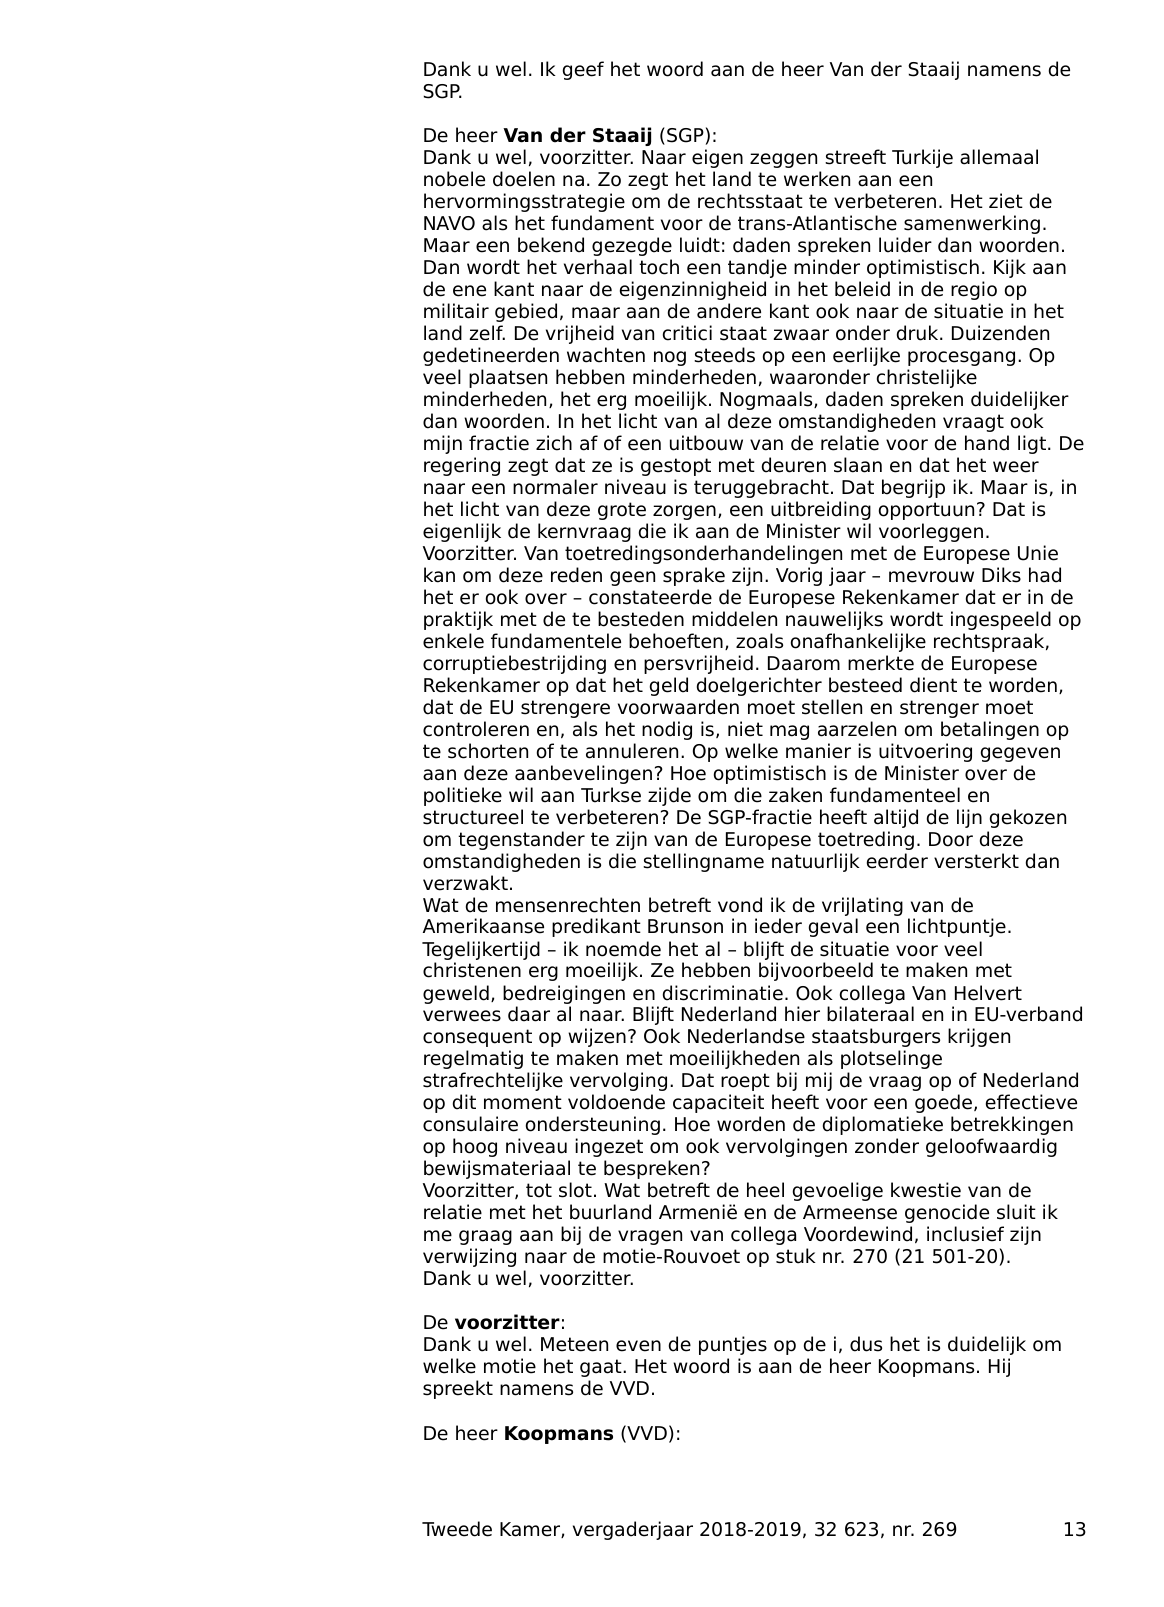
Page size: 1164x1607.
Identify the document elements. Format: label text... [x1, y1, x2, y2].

text Voorzitter, tot slot. Wat betreft de heel gevoelige kwestie van de relatie met het buurland Armenië en de Armeense genocide sluit ik me graag aan bij de vragen van collega Voordewind, inclusief zijn verwijzing naar de motie-Rouvoet op stuk nr. 270 (21 501-20). [422, 1180, 1087, 1268]
text Dank u wel, voorzitter. [422, 1268, 1087, 1290]
text Wat de mensenrechten betreft vond ik de vrijlating van de Amerikaanse predikant Brunson in ieder geval een lichtpuntje. Tegelijkertijd – ik noemde het al – blijft de situatie voor veel christenen erg moeilijk. Ze hebben bijvoorbeeld te maken met geweld, bedreigingen en discriminatie. Ook collega Van Helvert verwees daar al naar. Blijft Nederland hier bilateraal en in EU-verband consequent op wijzen? Ook Nederlandse staatsburgers krijgen regelmatig te maken met moeilijkheden als plotselinge strafrechtelijke vervolging. Dat roept bij mij de vraag op of Nederland op dit moment voldoende capaciteit heeft voor een goede, effectieve consulaire ondersteuning. Hoe worden de diplomatieke betrekkingen op hoog niveau ingezet om ook vervolgingen zonder geloofwaardig bewijsmateriaal te bespreken? [422, 894, 1087, 1180]
text Dank u wel. Ik geef het woord aan de heer Van der Staaij namens de SGP. [422, 59, 1087, 103]
text Dank u wel. Meteen even de puntjes op de i, dus het is duidelijk om welke motie het gaat. Het woord is aan de heer Koopmans. Hij spreekt namens de VVD. [422, 1334, 1087, 1400]
text De heer Van der Staaij (SGP): [422, 125, 1087, 147]
text Voorzitter. Van toetredingsonderhandelingen met de Europese Unie kan om deze reden geen sprake zijn. Vorig jaar – mevrouw Diks had het er ook over – constateerde de Europese Rekenkamer dat er in de praktijk met de te besteden middelen nauwelijks wordt ingespeeld op enkele fundamentele behoeften, zoals onafhankelijke rechtspraak, corruptiebestrijding en persvrijheid. Daarom merkte de Europese Rekenkamer op dat het geld doelgerichter besteed dient te worden, dat de EU strengere voorwaarden moet stellen en strenger moet controleren en, als het nodig is, niet mag aarzelen om betalingen op te schorten of te annuleren. Op welke manier is uitvoering gegeven aan deze aanbevelingen? Hoe optimistisch is de Minister over de politieke wil aan Turkse zijde om die zaken fundamenteel en structureel te verbeteren? De SGP-fractie heeft altijd de lijn gekozen om tegenstander te zijn van de Europese toetreding. Door deze omstandigheden is die stellingname natuurlijk eerder versterkt dan verzwakt. [422, 543, 1087, 894]
text De voorzitter: [422, 1312, 1087, 1334]
text Dank u wel, voorzitter. Naar eigen zeggen streeft Turkije allemaal nobele doelen na. Zo zegt het land te werken aan een hervormingsstrategie om de rechtsstaat te verbeteren. Het ziet de NAVO als het fundament voor de trans-Atlantische samenwerking. Maar een bekend gezegde luidt: daden spreken luider dan woorden. Dan wordt het verhaal toch een tandje minder optimistisch. Kijk aan de ene kant naar de eigenzinnigheid in het beleid in de regio op militair gebied, maar aan de andere kant ook naar de situatie in het land zelf. De vrijheid van critici staat zwaar onder druk. Duizenden gedetineerden wachten nog steeds op een eerlijke procesgang. Op veel plaatsen hebben minderheden, waaronder christelijke minderheden, het erg moeilijk. Nogmaals, daden spreken duidelijker dan woorden. In het licht van al deze omstandigheden vraagt ook mijn fractie zich af of een uitbouw van de relatie voor de hand ligt. De regering zegt dat ze is gestopt met deuren slaan en dat het weer naar een normaler niveau is teruggebracht. Dat begrijp ik. Maar is, in het licht van deze grote zorgen, een uitbreiding opportuun? Dat is eigenlijk de kernvraag die ik aan de Minister wil voorleggen. [422, 147, 1087, 543]
text De heer Koopmans (VVD): [422, 1422, 1087, 1444]
